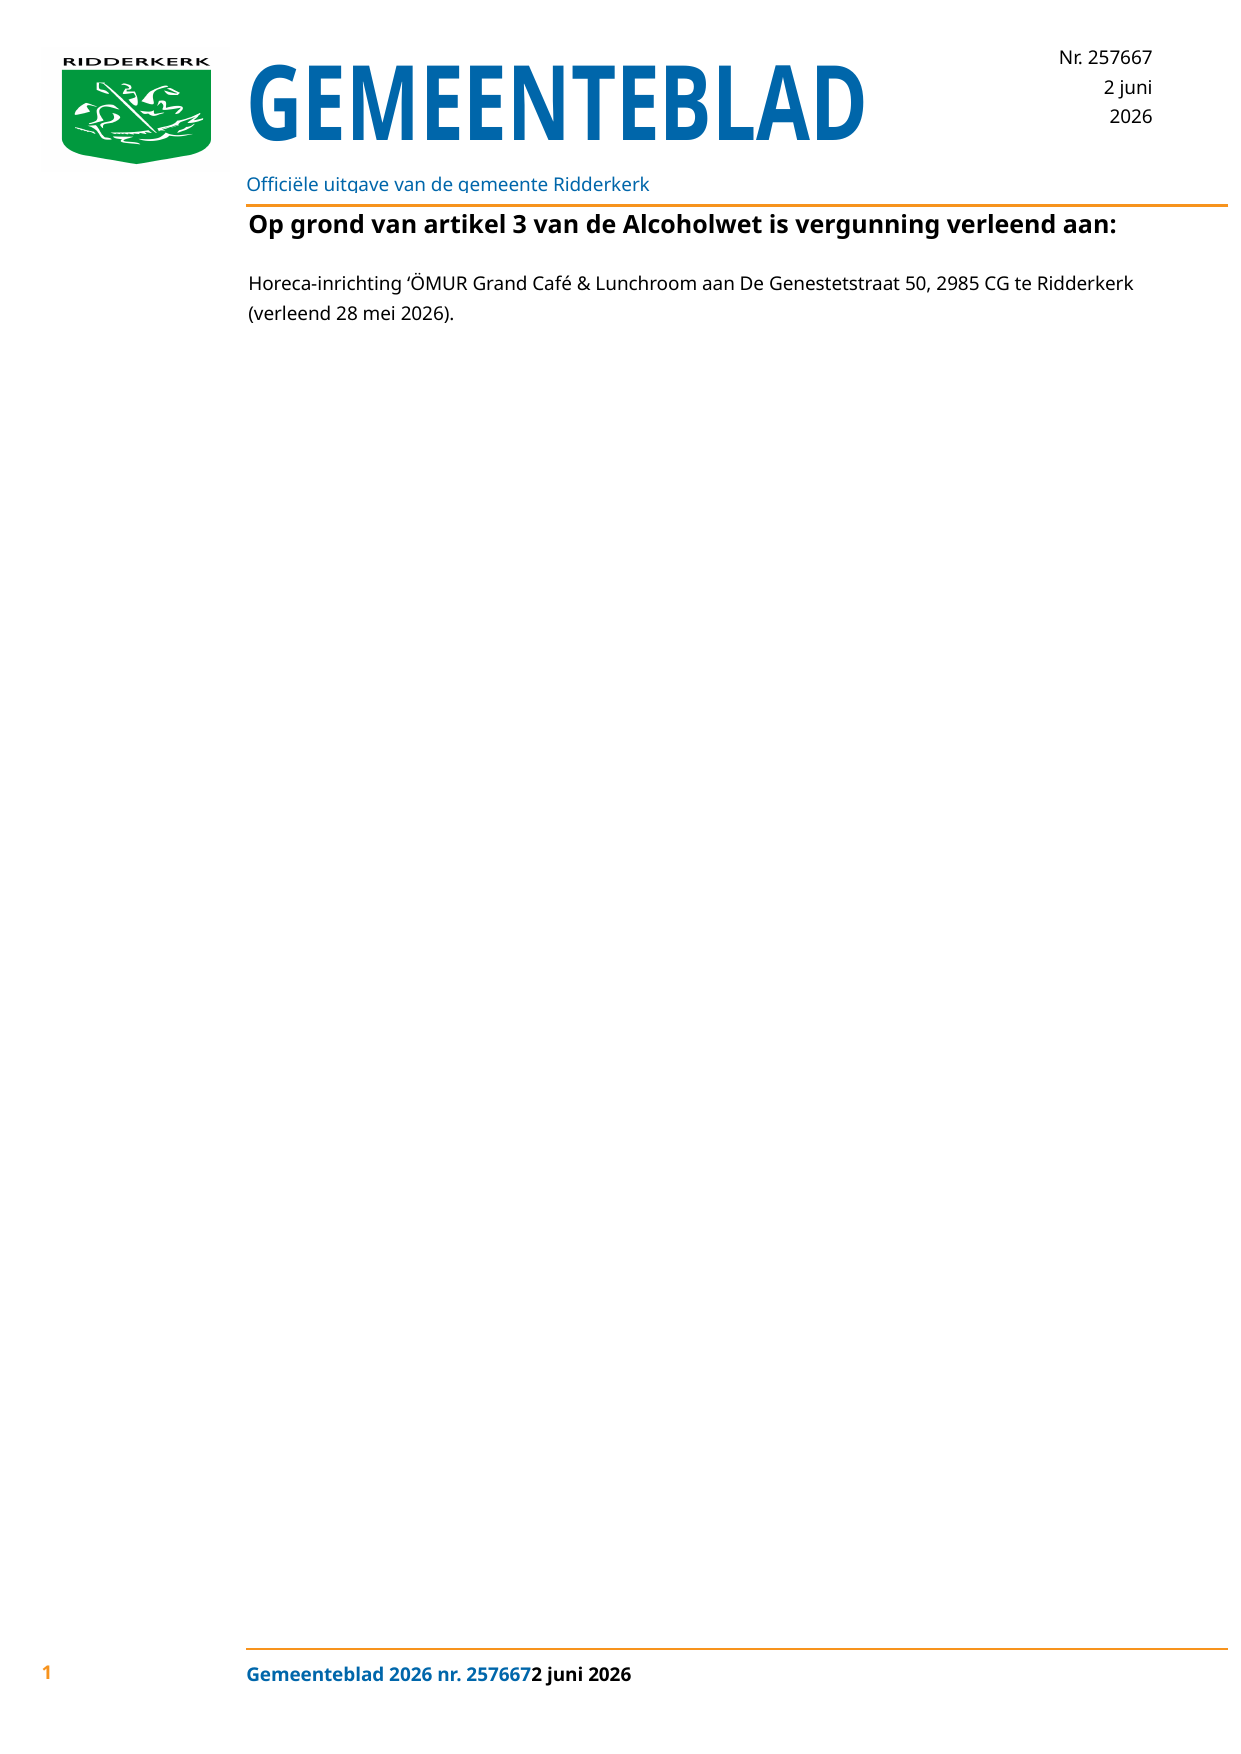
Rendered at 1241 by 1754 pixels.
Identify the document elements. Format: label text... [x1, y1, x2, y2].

text Op grond van artikel 3 van de Alcoholwet is vergunning verleend aan: [248, 207, 1152, 241]
picture [41, 47, 231, 172]
text Horeca-inrichting ‘ÖMUR Grand Café & Lunchroom aan De Genestetstraat 50, 2985 CG te Ridderkerk (verleend 28 mei 2026). [248, 270, 1152, 326]
